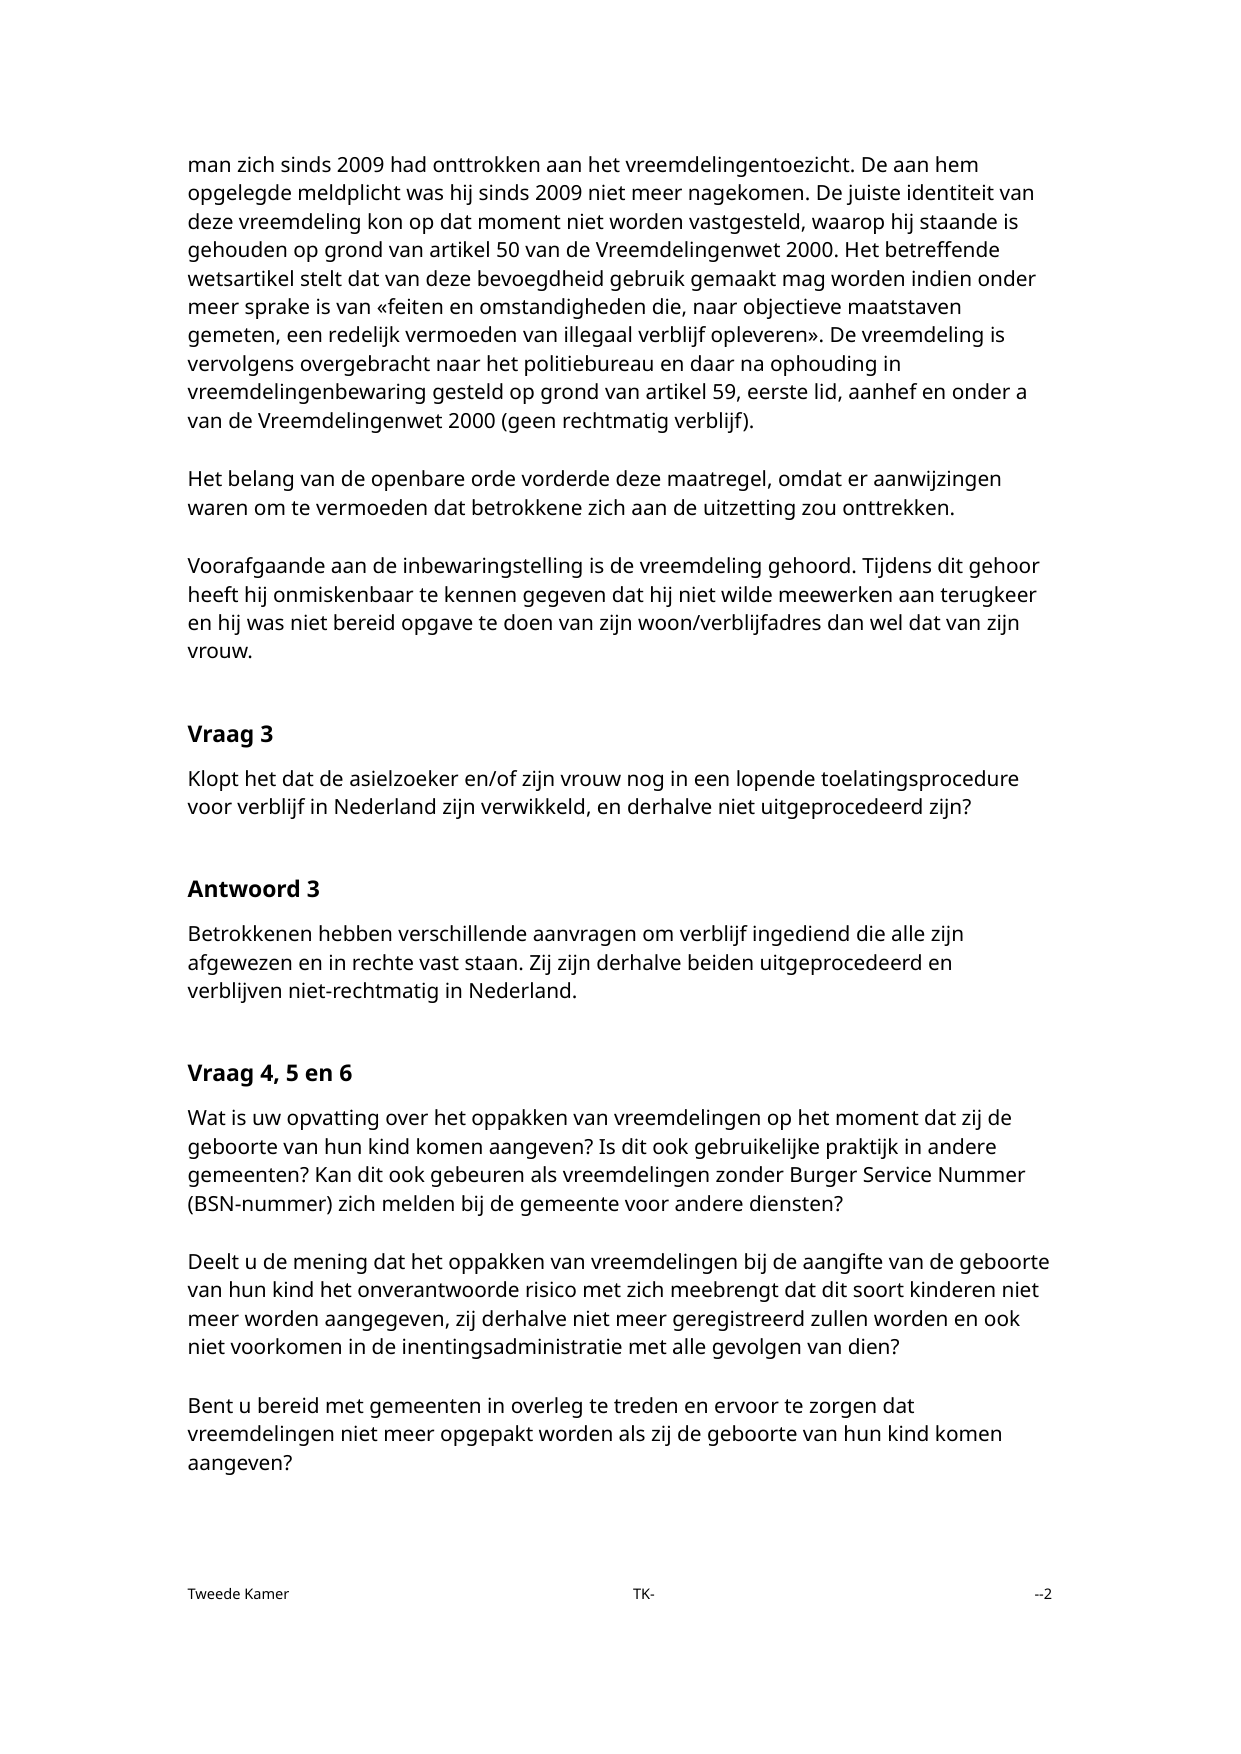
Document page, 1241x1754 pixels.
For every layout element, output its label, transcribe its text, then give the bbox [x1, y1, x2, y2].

text Betrokkenen hebben verschillende aanvragen om verblijf ingediend die alle zijn afgewezen en in rechte vast staan. Zij zijn derhalve beiden uitgeprocedeerd en verblijven niet-rechtmatig in Nederland. [187, 919, 1053, 1005]
subtitle Antwoord 3 [187, 873, 1053, 904]
text Het belang van de openbare orde vorderde deze maatregel, omdat er aanwijzingen waren om te vermoeden dat betrokkene zich aan de uitzetting zou onttrekken. [187, 464, 1053, 521]
text Klopt het dat de asielzoeker en/of zijn vrouw nog in een lopende toelatingsprocedure voor verblijf in Nederland zijn verwikkeld, en derhalve niet uitgeprocedeerd zijn? [187, 764, 1053, 821]
text Voorafgaande aan de inbewaringstelling is de vreemdeling gehoord. Tijdens dit gehoor heeft hij onmiskenbaar te kennen gegeven dat hij niet wilde meewerken aan terugkeer en hij was niet bereid opgave te doen van zijn woon/verblijfadres dan wel dat van zijn vrouw. [187, 551, 1053, 665]
subtitle Vraag 4, 5 en 6 [187, 1057, 1053, 1088]
text Bent u bereid met gemeenten in overleg te treden en ervoor te zorgen dat vreemdelingen niet meer opgepakt worden als zij de geboorte van hun kind komen aangeven? [187, 1391, 1053, 1476]
text Wat is uw opvatting over het oppakken van vreemdelingen op het moment dat zij de geboorte van hun kind komen aangeven? Is dit ook gebruikelijke praktijk in andere gemeenten? Kan dit ook gebeuren als vreemdelingen zonder Burger Service Nummer (BSN-nummer) zich melden bij de gemeente voor andere diensten? [187, 1103, 1053, 1217]
subtitle Vraag 3 [187, 717, 1053, 749]
text man zich sinds 2009 had onttrokken aan het vreemdelingentoezicht. De aan hem opgelegde meldplicht was hij sinds 2009 niet meer nagekomen. De juiste identiteit van deze vreemdeling kon op dat moment niet worden vastgesteld, waarop hij staande is gehouden op grond van artikel 50 van de Vreemdelingenwet 2000. Het betreffende wetsartikel stelt dat van deze bevoegdheid gebruik gemaakt mag worden indien onder meer sprake is van «feiten en omstandigheden die, naar objectieve maatstaven gemeten, een redelijk vermoeden van illegaal verblijf opleveren». De vreemdeling is vervolgens overgebracht naar het politiebureau en daar na ophouding in vreemdelingenbewaring gesteld op grond van artikel 59, eerste lid, aanhef en onder a van de Vreemdelingenwet 2000 (geen rechtmatig verblijf). [187, 150, 1053, 434]
text Deelt u de mening dat het oppakken van vreemdelingen bij de aangifte van de geboorte van hun kind het onverantwoorde risico met zich meebrengt dat dit soort kinderen niet meer worden aangegeven, zij derhalve niet meer geregistreerd zullen worden en ook niet voorkomen in de inentingsadministratie met alle gevolgen van dien? [187, 1247, 1053, 1361]
